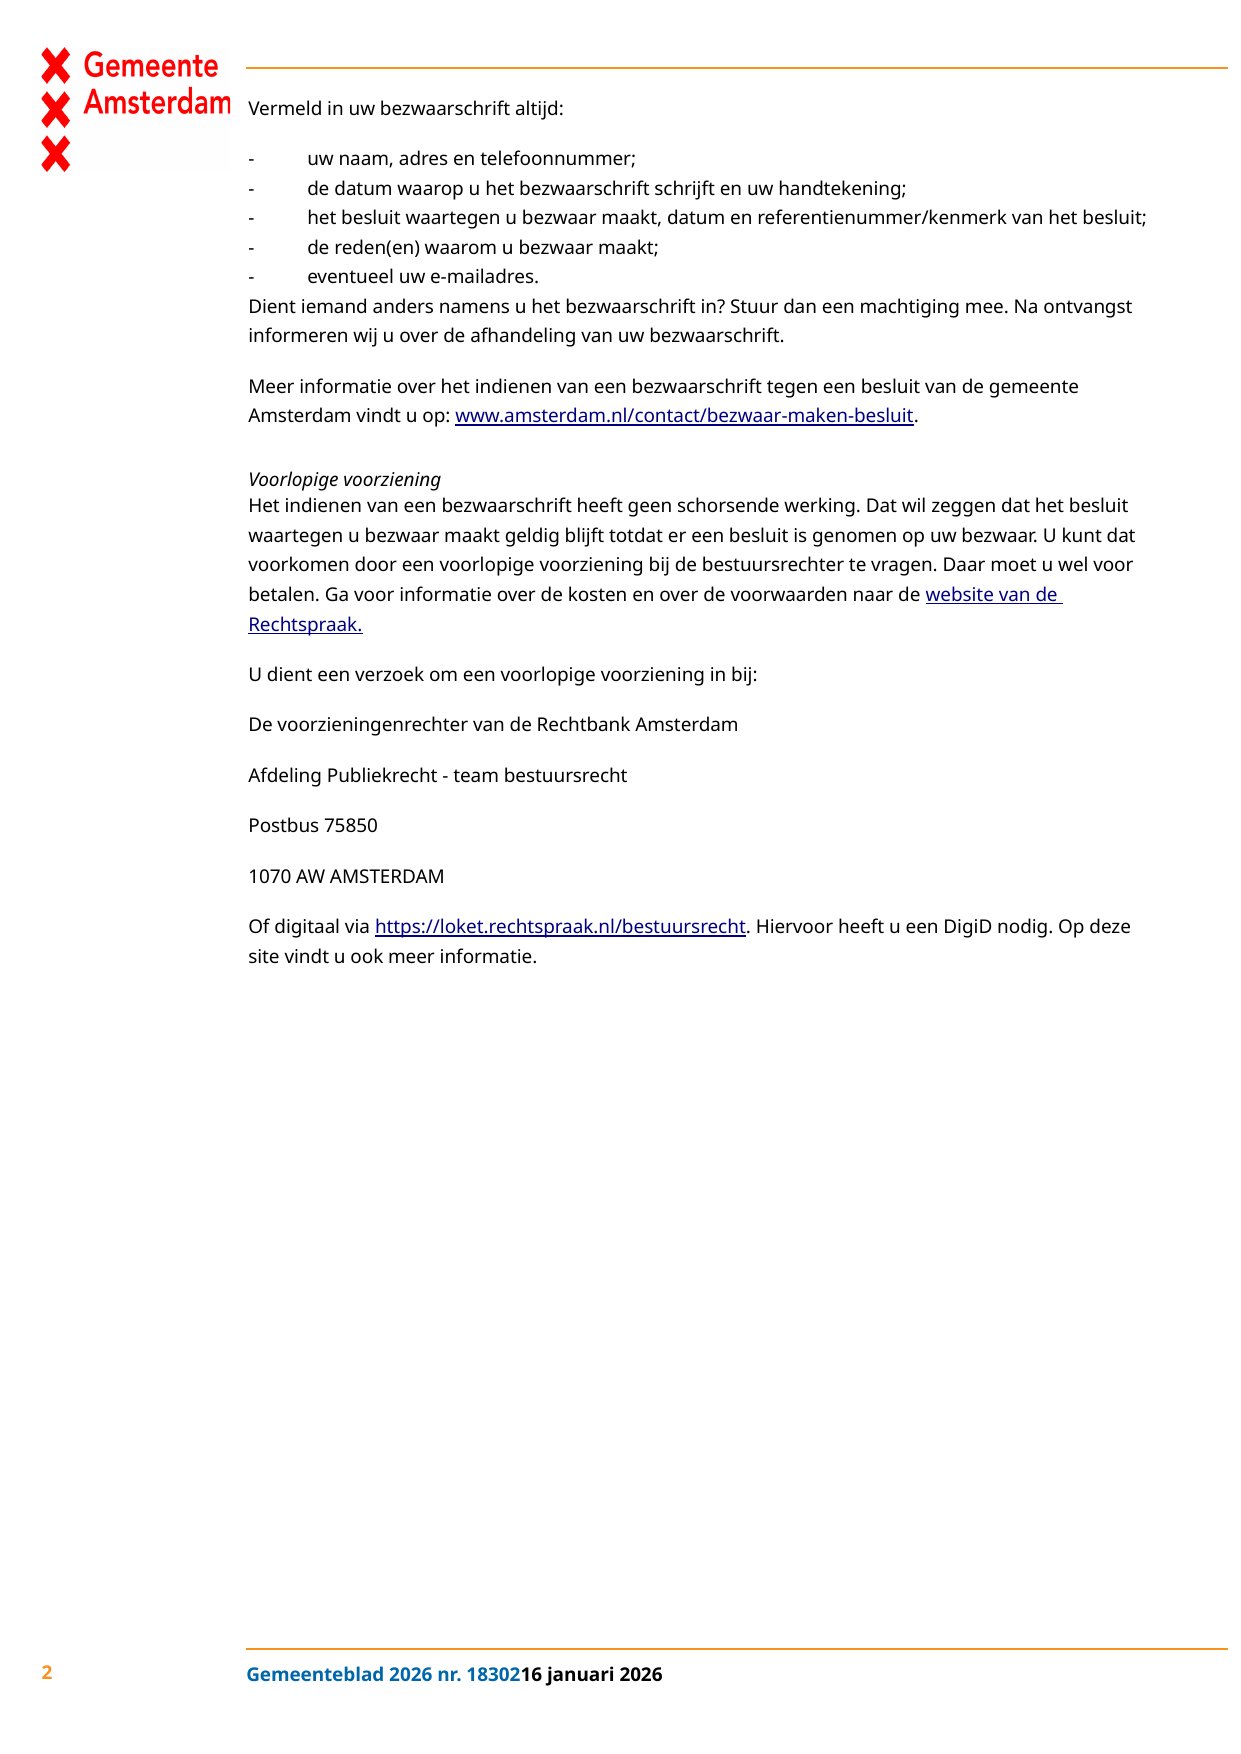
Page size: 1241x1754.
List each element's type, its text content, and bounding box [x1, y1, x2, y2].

text Postbus 75850 [248, 812, 1152, 838]
list eventueel uw e-mailadres. [248, 263, 1152, 289]
text Meer informatie over het indienen van een bezwaarschrift tegen een besluit van de gemeente Amsterdam vindt u op: www.amsterdam.nl/contact/bezwaar-maken-besluit. [248, 373, 1152, 428]
list uw naam, adres en telefoonnummer; [248, 145, 1152, 171]
list het besluit waartegen u bezwaar maakt, datum en referentienummer/kenmerk van het besluit; [248, 204, 1152, 230]
text Dient iemand anders namens u het bezwaarschrift in? Stuur dan een machtiging mee. Na ontvangst informeren wij u over de afhandeling van uw bezwaarschrift. [248, 293, 1152, 348]
text Of digitaal via https://loket.rechtspraak.nl/bestuursrecht. Hiervoor heeft u een DigiD nodig. Op deze site vindt u ook meer informatie. [248, 913, 1152, 968]
text De voorzieningenrechter van de Rechtbank Amsterdam [248, 712, 1152, 737]
text 1070 AW AMSTERDAM [248, 863, 1152, 888]
picture [41, 47, 231, 172]
list de reden(en) waarom u bezwaar maakt; [248, 234, 1152, 260]
text Afdeling Publiekrecht - team bestuursrecht [248, 762, 1152, 788]
text Voorlopige voorziening [248, 467, 1152, 492]
list de datum waarop u het bezwaarschrift schrijft en uw handtekening; [248, 175, 1152, 201]
text Het indienen van een bezwaarschrift heeft geen schorsende werking. Dat wil zeggen dat het besluit waartegen u bezwaar maakt geldig blijft totdat er een besluit is genomen op uw bezwaar. U kunt dat voorkomen door een voorlopige voorziening bij de bestuursrechter te vragen. Daar moet u wel voor betalen. Ga voor informatie over de kosten en over de voorwaarden naar de website van de Rechtspraak. [248, 492, 1152, 636]
text U dient een verzoek om een voorlopige voorziening in bij: [248, 661, 1152, 687]
text Vermeld in uw bezwaarschrift altijd: [248, 95, 1152, 121]
